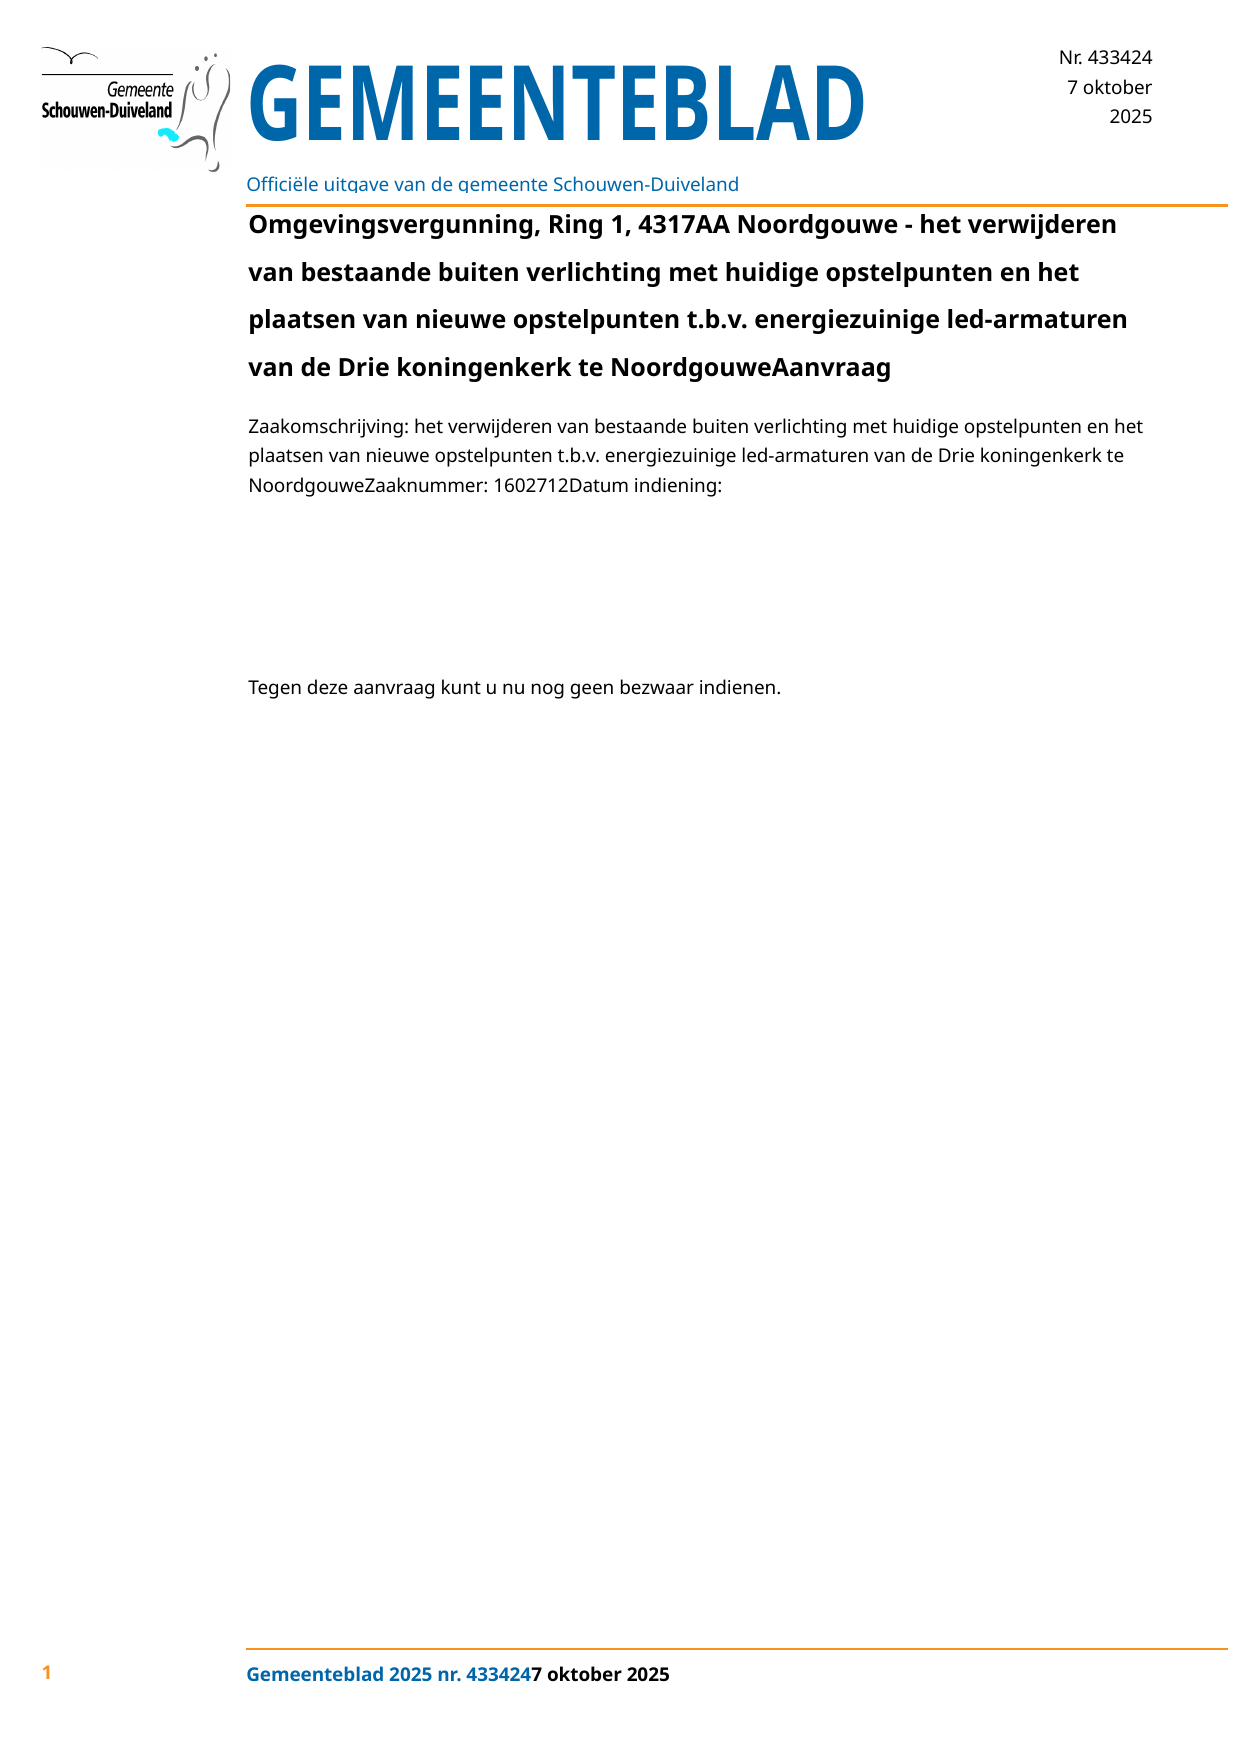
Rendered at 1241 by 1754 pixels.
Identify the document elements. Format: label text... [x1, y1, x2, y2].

text Tegen deze aanvraag kunt u nu nog geen bezwaar indienen. [248, 674, 1152, 700]
text Omgevingsvergunning, Ring 1, 4317AA Noordgouwe - het verwijderen van bestaande buiten verlichting met huidige opstelpunten en het plaatsen van nieuwe opstelpunten t.b.v. energiezuinige led-armaturen van de Drie koningenkerk te NoordgouweAanvraag [248, 207, 1152, 384]
text Zaakomschrijving: het verwijderen van bestaande buiten verlichting met huidige opstelpunten en het plaatsen van nieuwe opstelpunten t.b.v. energiezuinige led-armaturen van de Drie koningenkerk te NoordgouweZaaknummer: 1602712Datum indiening: [248, 413, 1152, 498]
picture [41, 47, 231, 172]
